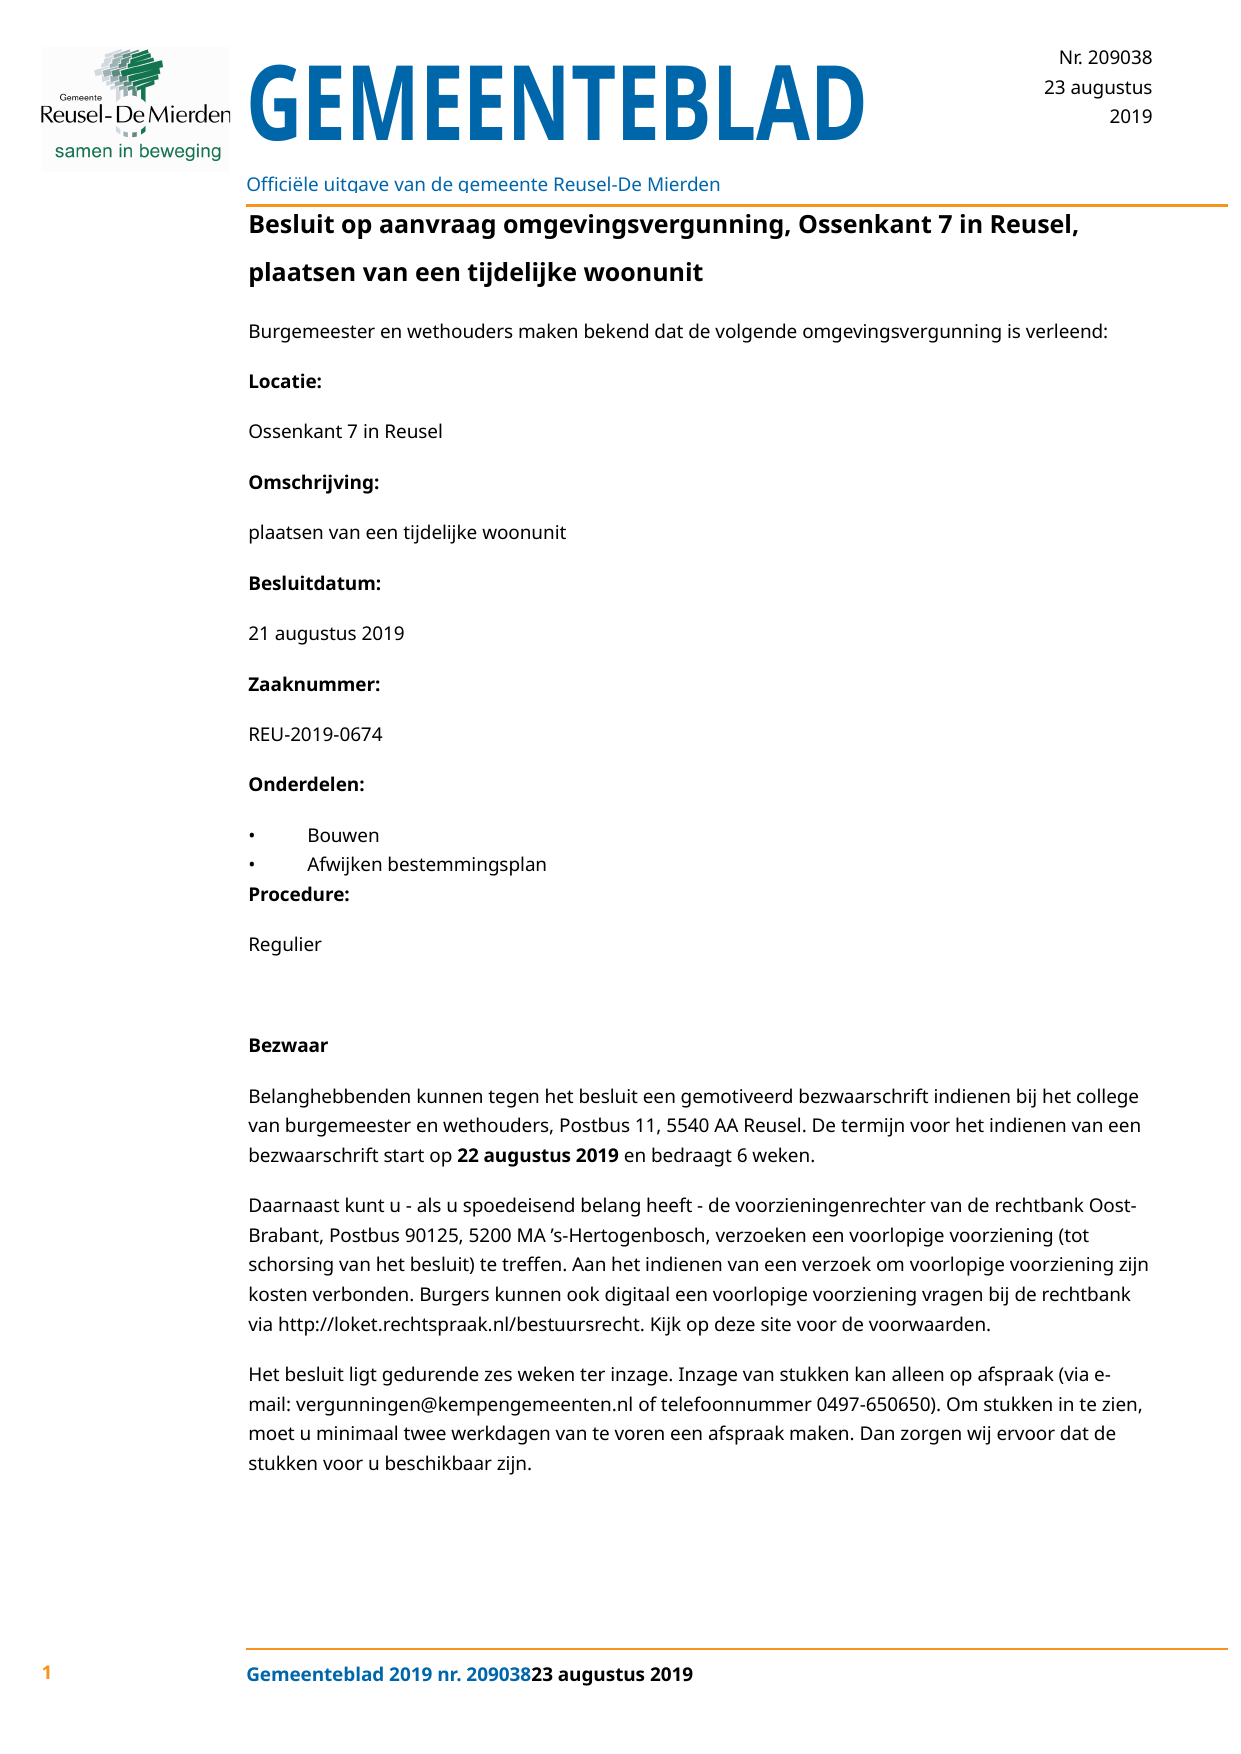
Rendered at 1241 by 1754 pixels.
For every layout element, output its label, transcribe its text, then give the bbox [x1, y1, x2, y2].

text Ossenkant 7 in Reusel [248, 419, 1152, 444]
text Zaaknummer: [248, 671, 1152, 697]
text Onderdelen: [248, 772, 1152, 797]
picture [41, 47, 231, 172]
text 21 augustus 2019 [248, 620, 1152, 646]
text Procedure: [248, 881, 1152, 907]
text Regulier [248, 932, 1152, 957]
text Bezwaar [248, 1032, 1152, 1058]
text Besluit op aanvraag omgevingsvergunning, Ossenkant 7 in Reusel, plaatsen van een tijdelijke woonunit [248, 207, 1152, 288]
list Bouwen [248, 822, 1152, 848]
text Besluitdatum: [248, 570, 1152, 596]
text REU-2019-0674 [248, 721, 1152, 747]
text Het besluit ligt gedurende zes weken ter inzage. Inzage van stukken kan alleen op afspraak (via e-mail: vergunningen@kempengemeenten.nl of telefoonnummer 0497-650650). Om stukken in te zien, moet u minimaal twee werkdagen van te voren een afspraak maken. Dan zorgen wij ervoor dat de stukken voor u beschikbaar zijn. [248, 1361, 1152, 1476]
text Daarnaast kunt u - als u spoedeisend belang heeft - de voorzieningenrechter van de rechtbank Oost-Brabant, Postbus 90125, 5200 MA ’s-Hertogenbosch, verzoeken een voorlopige voorziening (tot schorsing van het besluit) te treffen. Aan het indienen van een verzoek om voorlopige voorziening zijn kosten verbonden. Burgers kunnen ook digitaal een voorlopige voorziening vragen bij de rechtbank via http://loket.rechtspraak.nl/bestuursrecht. Kijk op deze site voor de voorwaarden. [248, 1192, 1152, 1337]
text plaatsen van een tijdelijke woonunit [248, 519, 1152, 545]
text Locatie: [248, 368, 1152, 394]
text Omschrijving: [248, 469, 1152, 495]
text Burgemeester en wethouders maken bekend dat de volgende omgevingsvergunning is verleend: [248, 318, 1152, 344]
text Belanghebbenden kunnen tegen het besluit een gemotiveerd bezwaarschrift indienen bij het college van burgemeester en wethouders, Postbus 11, 5540 AA Reusel. De termijn voor het indienen van een bezwaarschrift start op 22 augustus 2019 en bedraagt 6 weken. [248, 1083, 1152, 1168]
list Afwijken bestemmingsplan [248, 852, 1152, 877]
